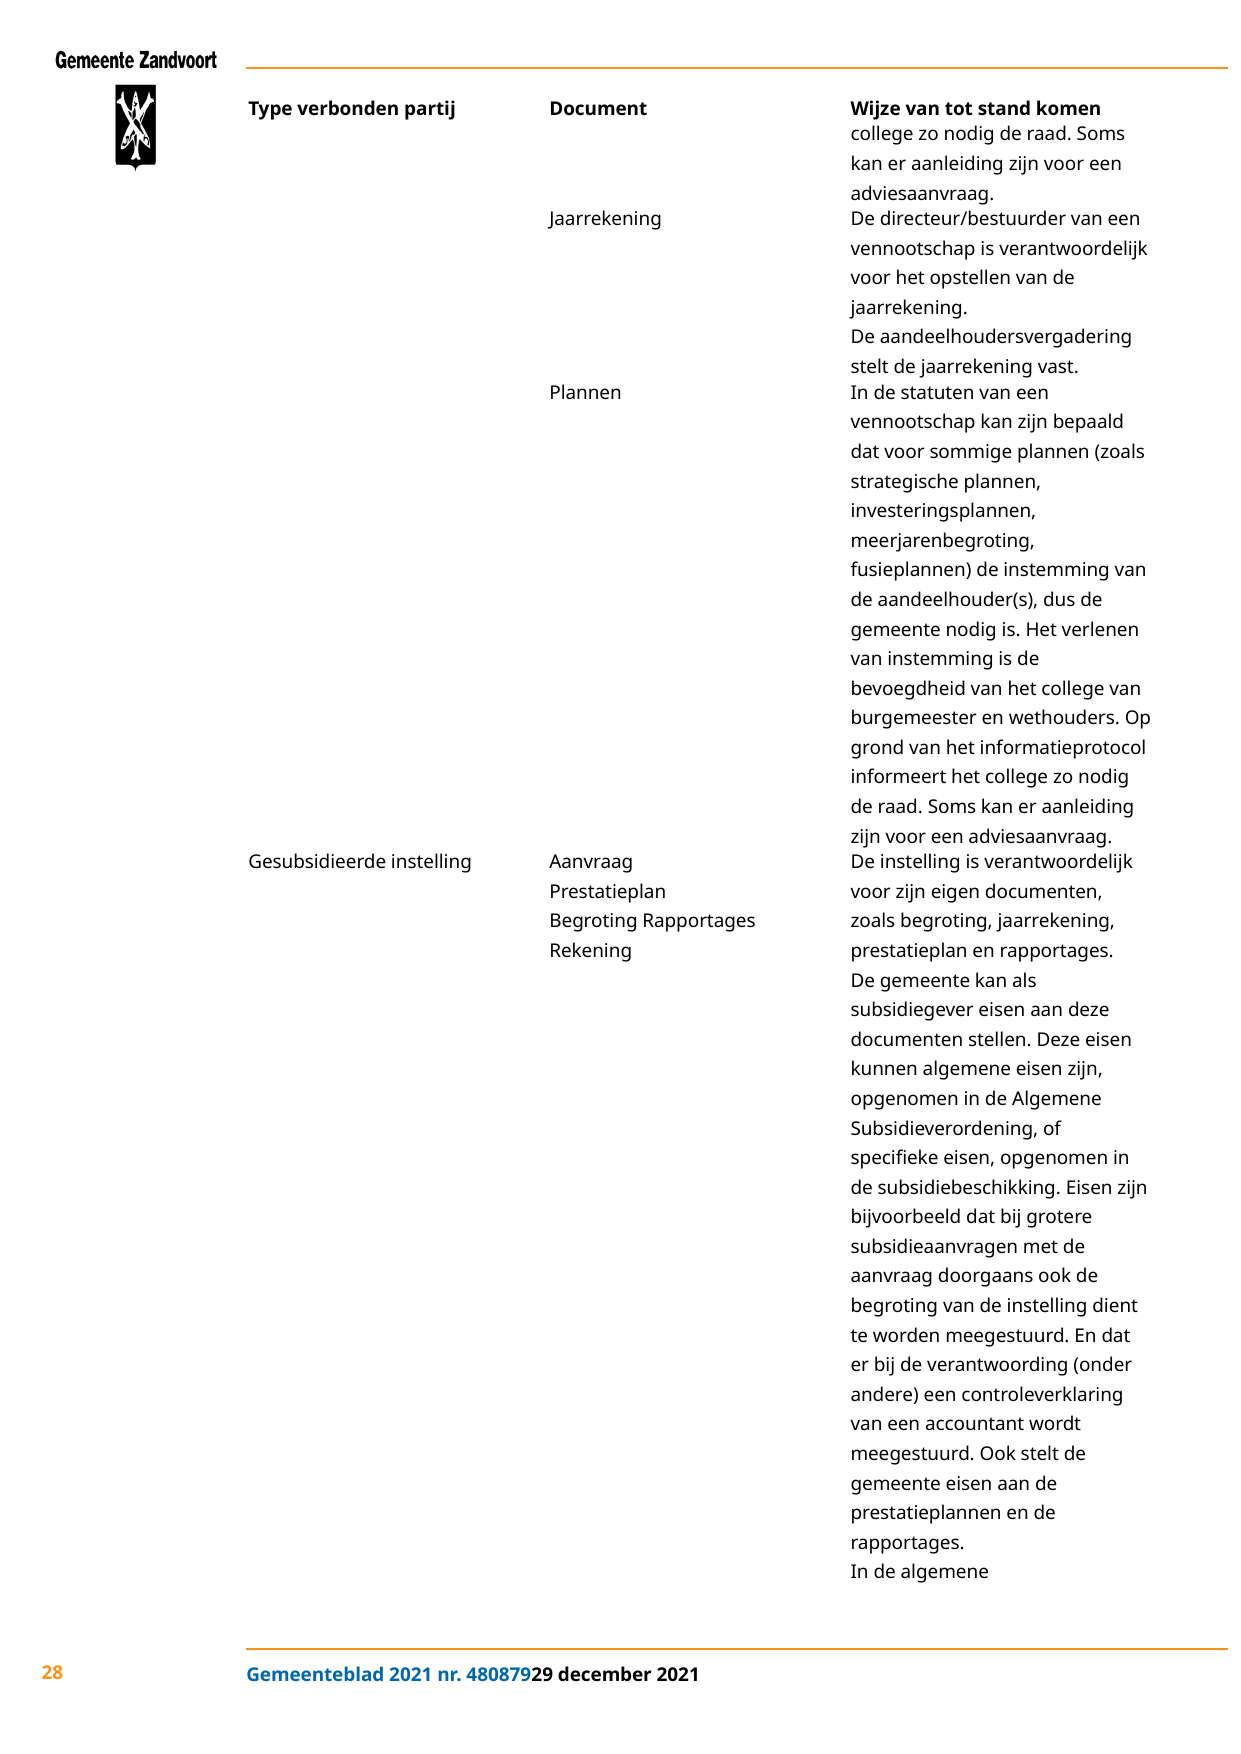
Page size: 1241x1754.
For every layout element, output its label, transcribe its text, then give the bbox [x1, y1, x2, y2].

table_cell [248, 205, 549, 379]
table_cell De directeur/bestuurder van een vennootschap is verantwoordelijk voor het opstellen van de jaarrekening. De aandeelhoudersvergadering stelt de jaarrekening vast. [850, 205, 1152, 379]
table_header Wijze van tot stand komen [850, 95, 1152, 121]
table_cell [248, 379, 549, 848]
table_cell [248, 121, 549, 205]
table_cell De instelling is verantwoordelijk voor zijn eigen documenten, zoals begroting, jaarrekening, prestatieplan en rapportages. De gemeente kan als subsidiegever eisen aan deze documenten stellen. Deze eisen kunnen algemene eisen zijn, opgenomen in de Algemene Subsidieverordening, of specifieke eisen, opgenomen in de subsidiebeschikking. Eisen zijn bijvoorbeeld dat bij grotere subsidieaanvragen met de aanvraag doorgaans ook de begroting van de instelling dient te worden meegestuurd. En dat er bij de verantwoording (onder andere) een controleverklaring van een accountant wordt meegestuurd. Ook stelt de gemeente eisen aan de prestatieplannen en de rapportages. In de algemene [850, 849, 1152, 1584]
table_cell Jaarrekening [549, 205, 850, 379]
picture [41, 47, 231, 172]
table_cell In de statuten van een vennootschap kan zijn bepaald dat voor sommige plannen (zoals strategische plannen, investerings­plannen, meerjarenbegroting, fusieplannen) de instemming van de aandeelhouder(s), dus de gemeente nodig is. Het verlenen van instemming is de bevoegdheid van het college van burgemeester en wethouders. Op grond van het informatieprotocol informeert het college zo nodig de raad. Soms kan er aanleiding zijn voor een adviesaanvraag. [850, 379, 1152, 848]
table_cell Plannen [549, 379, 850, 848]
table_cell Gesubsidieerde instelling [248, 849, 549, 1584]
table_header Type verbonden partij [248, 95, 549, 121]
table_cell [549, 121, 850, 205]
table_cell Aanvraag Prestatieplan Begroting Rapportages Rekening [549, 849, 850, 1584]
table_cell college zo nodig de raad. Soms kan er aanleiding zijn voor een adviesaanvraag. [850, 121, 1152, 205]
table_header Document [549, 95, 850, 121]
